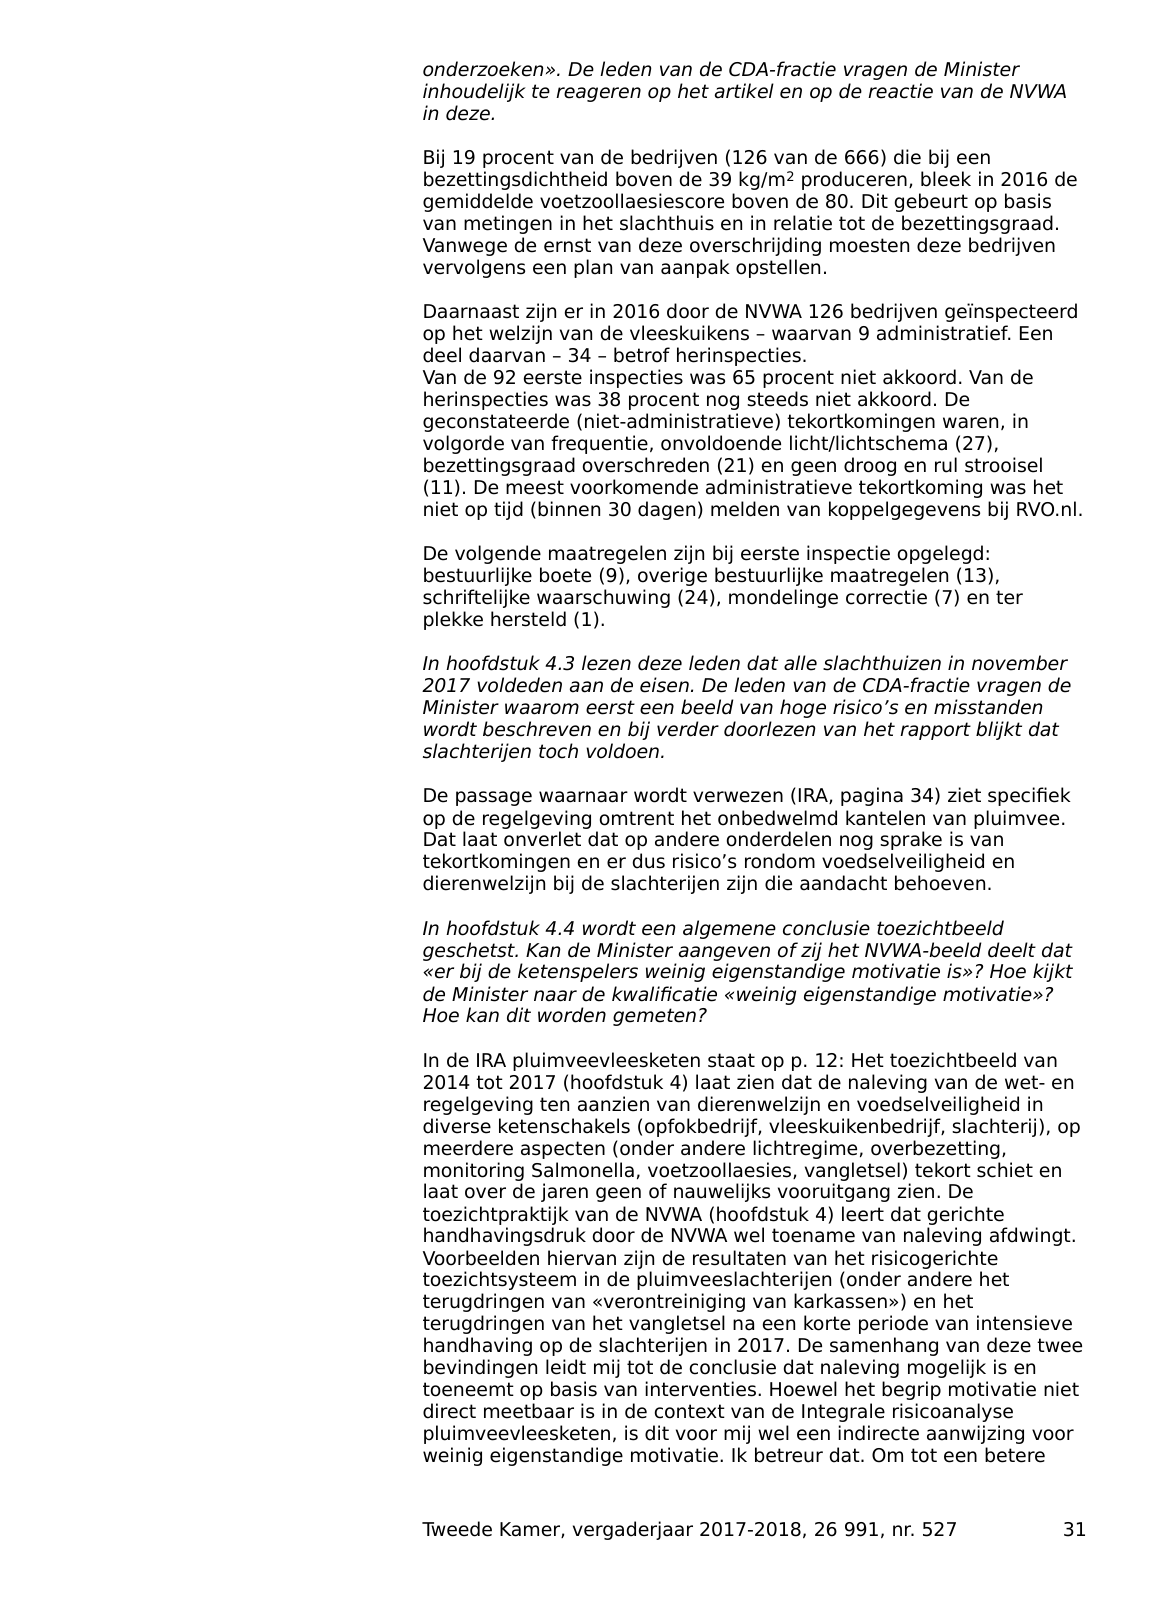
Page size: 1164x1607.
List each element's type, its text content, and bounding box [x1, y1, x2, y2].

text Van de 92 eerste inspecties was 65 procent niet akkoord. Van de herinspecties was 38 procent nog steeds niet akkoord. De geconstateerde (niet-administratieve) tekortkomingen waren, in volgorde van frequentie, onvoldoende licht/lichtschema (27), bezettingsgraad overschreden (21) en geen droog en rul strooisel (11). De meest voorkomende administratieve tekortkoming was het niet op tijd (binnen 30 dagen) melden van koppelgegevens bij RVO.nl. [422, 367, 1087, 521]
text onderzoeken». De leden van de CDA-fractie vragen de Minister inhoudelijk te reageren op het artikel en op de reactie van de NVWA in deze. [422, 59, 1087, 125]
text De volgende maatregelen zijn bij eerste inspectie opgelegd: bestuurlijke boete (9), overige bestuurlijke maatregelen (13), schriftelijke waarschuwing (24), mondelinge correctie (7) en ter plekke hersteld (1). [422, 543, 1087, 631]
text De passage waarnaar wordt verwezen (IRA, pagina 34) ziet specifiek op de regelgeving omtrent het onbedwelmd kantelen van pluimvee. Dat laat onverlet dat op andere onderdelen nog sprake is van tekortkomingen en er dus risico’s rondom voedselveiligheid en dierenwelzijn bij de slachterijen zijn die aandacht behoeven. [422, 785, 1087, 895]
text In de IRA pluimveevleesketen staat op p. 12: Het toezichtbeeld van 2014 tot 2017 (hoofdstuk 4) laat zien dat de naleving van de wet- en regelgeving ten aanzien van dierenwelzijn en voedselveiligheid in diverse ketenschakels (opfokbedrijf, vleeskuikenbedrijf, slachterij), op meerdere aspecten (onder andere lichtregime, overbezetting, monitoring Salmonella, voetzoollaesies, vangletsel) tekort schiet en laat over de jaren geen of nauwelijks vooruitgang zien. De toezichtpraktijk van de NVWA (hoofdstuk 4) leert dat gerichte handhavingsdruk door de NVWA wel toename van naleving afdwingt. Voorbeelden hiervan zijn de resultaten van het risicogerichte toezichtsysteem in de pluimveeslachterijen (onder andere het terugdringen van «verontreiniging van karkassen») en het terugdringen van het vangletsel na een korte periode van intensieve handhaving op de slachterijen in 2017. De samenhang van deze twee bevindingen leidt mij tot de conclusie dat naleving mogelijk is en toeneemt op basis van interventies. Hoewel het begrip motivatie niet direct meetbaar is in de context van de Integrale risicoanalyse pluimveevleesketen, is dit voor mij wel een indirecte aanwijzing voor weinig eigenstandige motivatie. Ik betreur dat. Om tot een betere [422, 1049, 1087, 1467]
text Bij 19 procent van de bedrijven (126 van de 666) die bij een bezettingsdichtheid boven de 39 kg/m2 produceren, bleek in 2016 de gemiddelde voetzoollaesiescore boven de 80. Dit gebeurt op basis van metingen in het slachthuis en in relatie tot de bezettingsgraad. Vanwege de ernst van deze overschrijding moesten deze bedrijven vervolgens een plan van aanpak opstellen. [422, 147, 1087, 279]
text Daarnaast zijn er in 2016 door de NVWA 126 bedrijven geïnspecteerd op het welzijn van de vleeskuikens – waarvan 9 administratief. Een deel daarvan – 34 – betrof herinspecties. [422, 301, 1087, 367]
text In hoofdstuk 4.3 lezen deze leden dat alle slachthuizen in november 2017 voldeden aan de eisen. De leden van de CDA-fractie vragen de Minister waarom eerst een beeld van hoge risico’s en misstanden wordt beschreven en bij verder doorlezen van het rapport blijkt dat slachterijen toch voldoen. [422, 653, 1087, 763]
text In hoofdstuk 4.4 wordt een algemene conclusie toezichtbeeld geschetst. Kan de Minister aangeven of zij het NVWA-beeld deelt dat «er bij de ketenspelers weinig eigenstandige motivatie is»? Hoe kijkt de Minister naar de kwalificatie «weinig eigenstandige motivatie»? Hoe kan dit worden gemeten? [422, 917, 1087, 1027]
